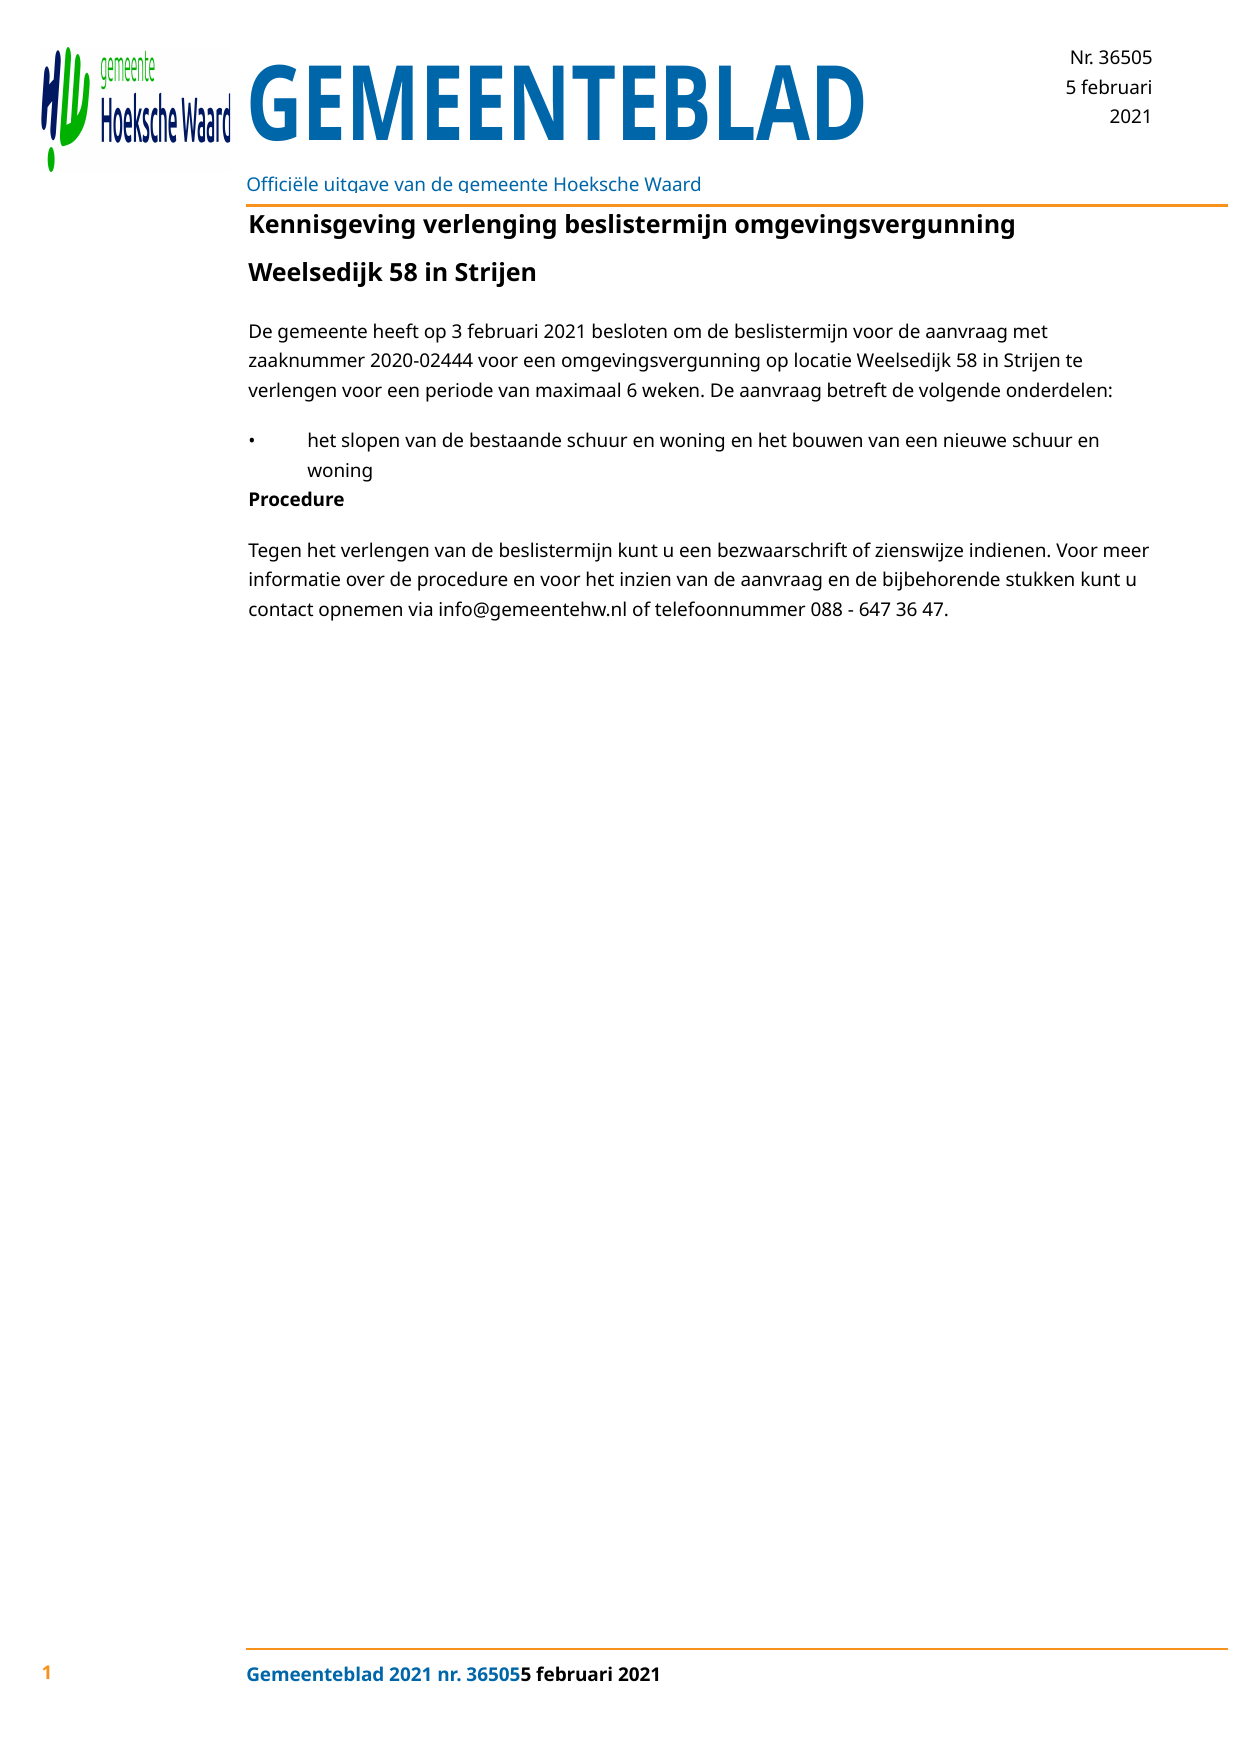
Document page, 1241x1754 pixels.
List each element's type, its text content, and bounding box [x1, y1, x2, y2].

picture [41, 47, 231, 172]
text Tegen het verlengen van de beslistermijn kunt u een bezwaarschrift of zienswijze indienen. Voor meer informatie over de procedure en voor het inzien van de aanvraag en de bijbehorende stukken kunt u contact opnemen via info@gemeentehw.nl of telefoonnummer 088 - 647 36 47. [248, 537, 1152, 622]
text De gemeente heeft op 3 februari 2021 besloten om de beslistermijn voor de aanvraag met zaaknummer 2020-02444 voor een omgevingsvergunning op locatie Weelsedijk 58 in Strijen te verlengen voor een periode van maximaal 6 weken. De aanvraag betreft de volgende onderdelen: [248, 318, 1152, 403]
text Kennisgeving verlenging beslistermijn omgevingsvergunning Weelsedijk 58 in Strijen [248, 207, 1152, 288]
text Procedure [248, 487, 1152, 512]
list het slopen van de bestaande schuur en woning en het bouwen van een nieuwe schuur en woning [248, 427, 1152, 483]
